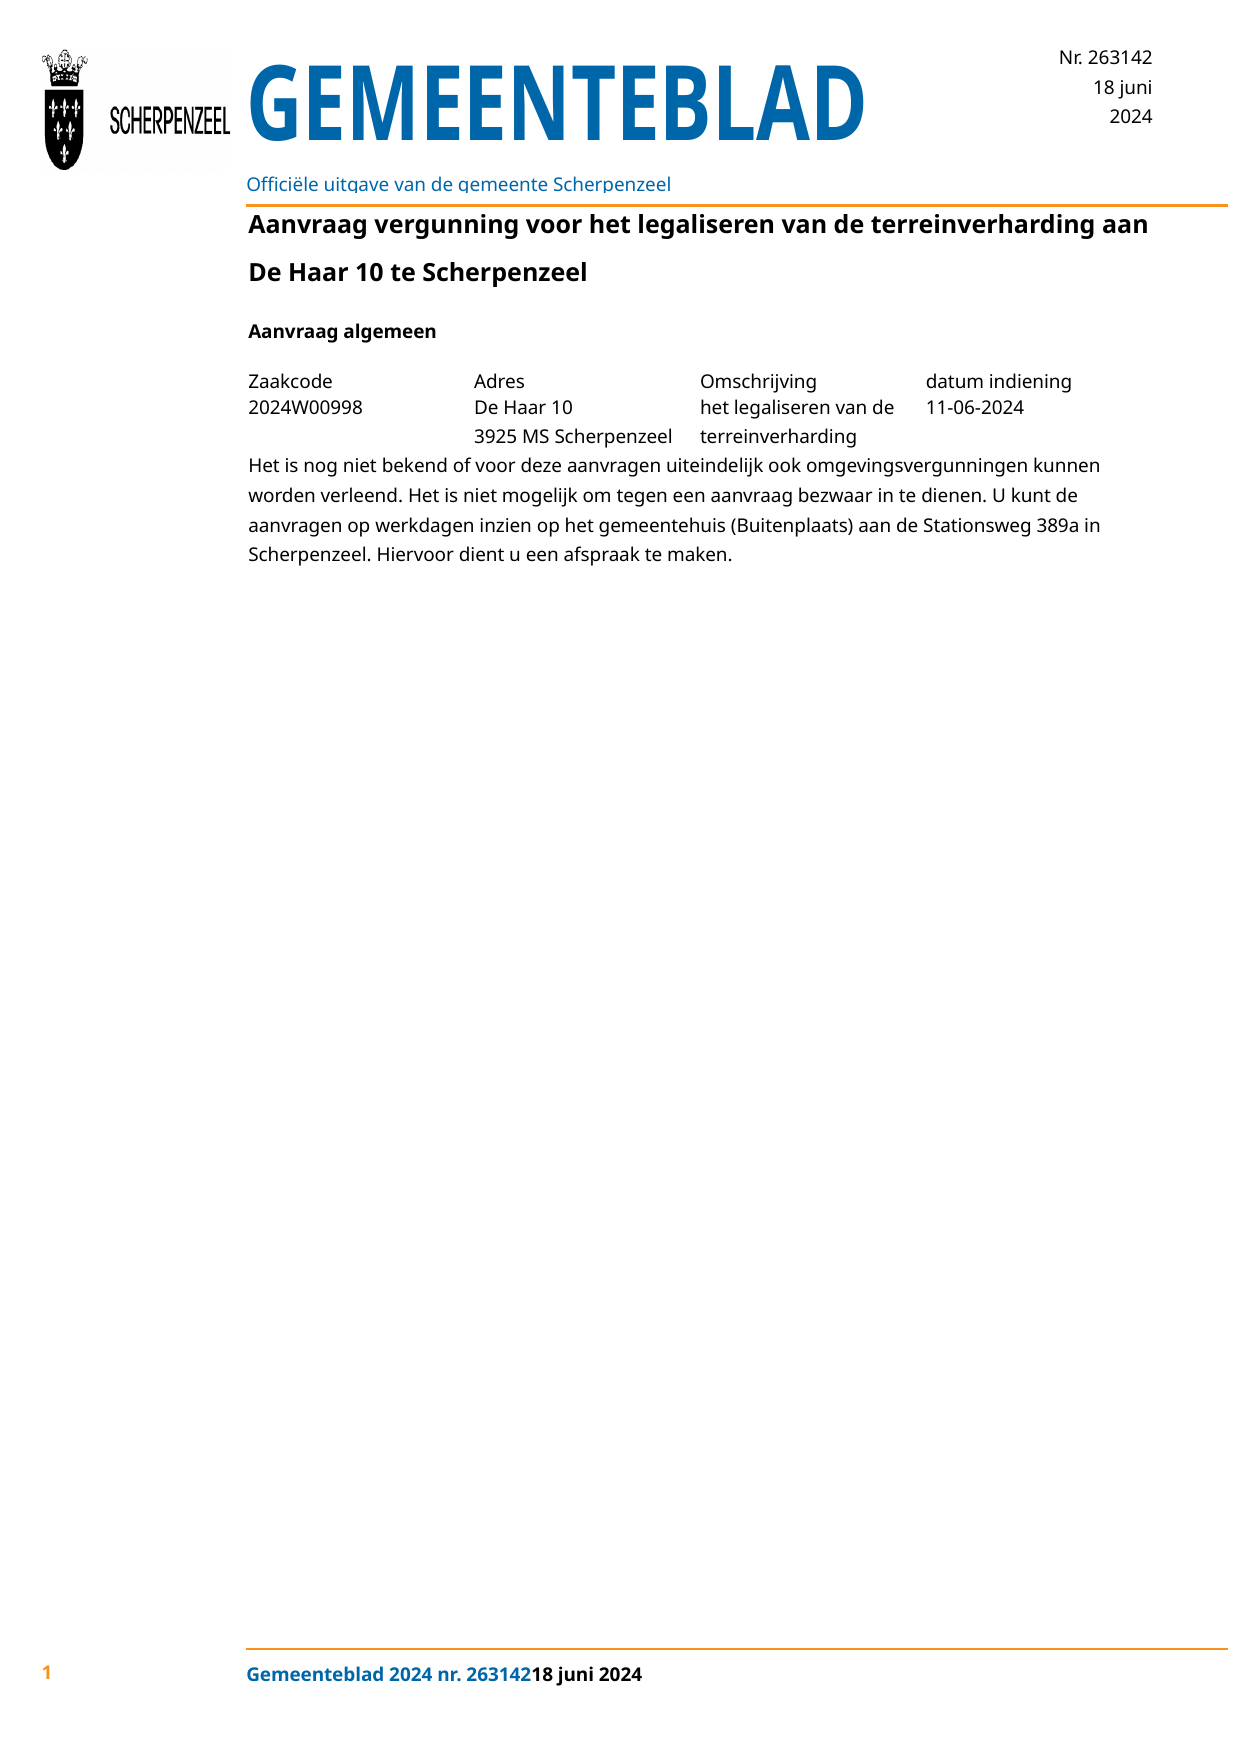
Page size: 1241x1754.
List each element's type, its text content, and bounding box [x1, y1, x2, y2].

table_header Omschrijving [700, 369, 926, 394]
text Aanvraag algemeen [248, 318, 1152, 344]
table_cell De Haar 10 3925 MS Scherpenzeel [474, 394, 700, 449]
picture [41, 47, 231, 172]
table_cell 11-06-2024 [926, 394, 1152, 449]
table_header Zaakcode [248, 369, 474, 394]
table_header datum indiening [926, 369, 1152, 394]
table_header Adres [474, 369, 700, 394]
table_cell 2024W00998 [248, 394, 474, 449]
text Aanvraag vergunning voor het legaliseren van de terreinverharding aan De Haar 10 te Scherpenzeel [248, 207, 1152, 288]
text Het is nog niet bekend of voor deze aanvragen uiteindelijk ook omgevingsvergunningen kunnen worden verleend. Het is niet mogelijk om tegen een aanvraag bezwaar in te dienen. U kunt de aanvragen op werkdagen inzien op het gemeentehuis (Buitenplaats) aan de Stationsweg 389a in Scherpenzeel. Hiervoor dient u een afspraak te maken. [248, 453, 1152, 567]
table_cell het legaliseren van de terreinverharding [700, 394, 926, 449]
